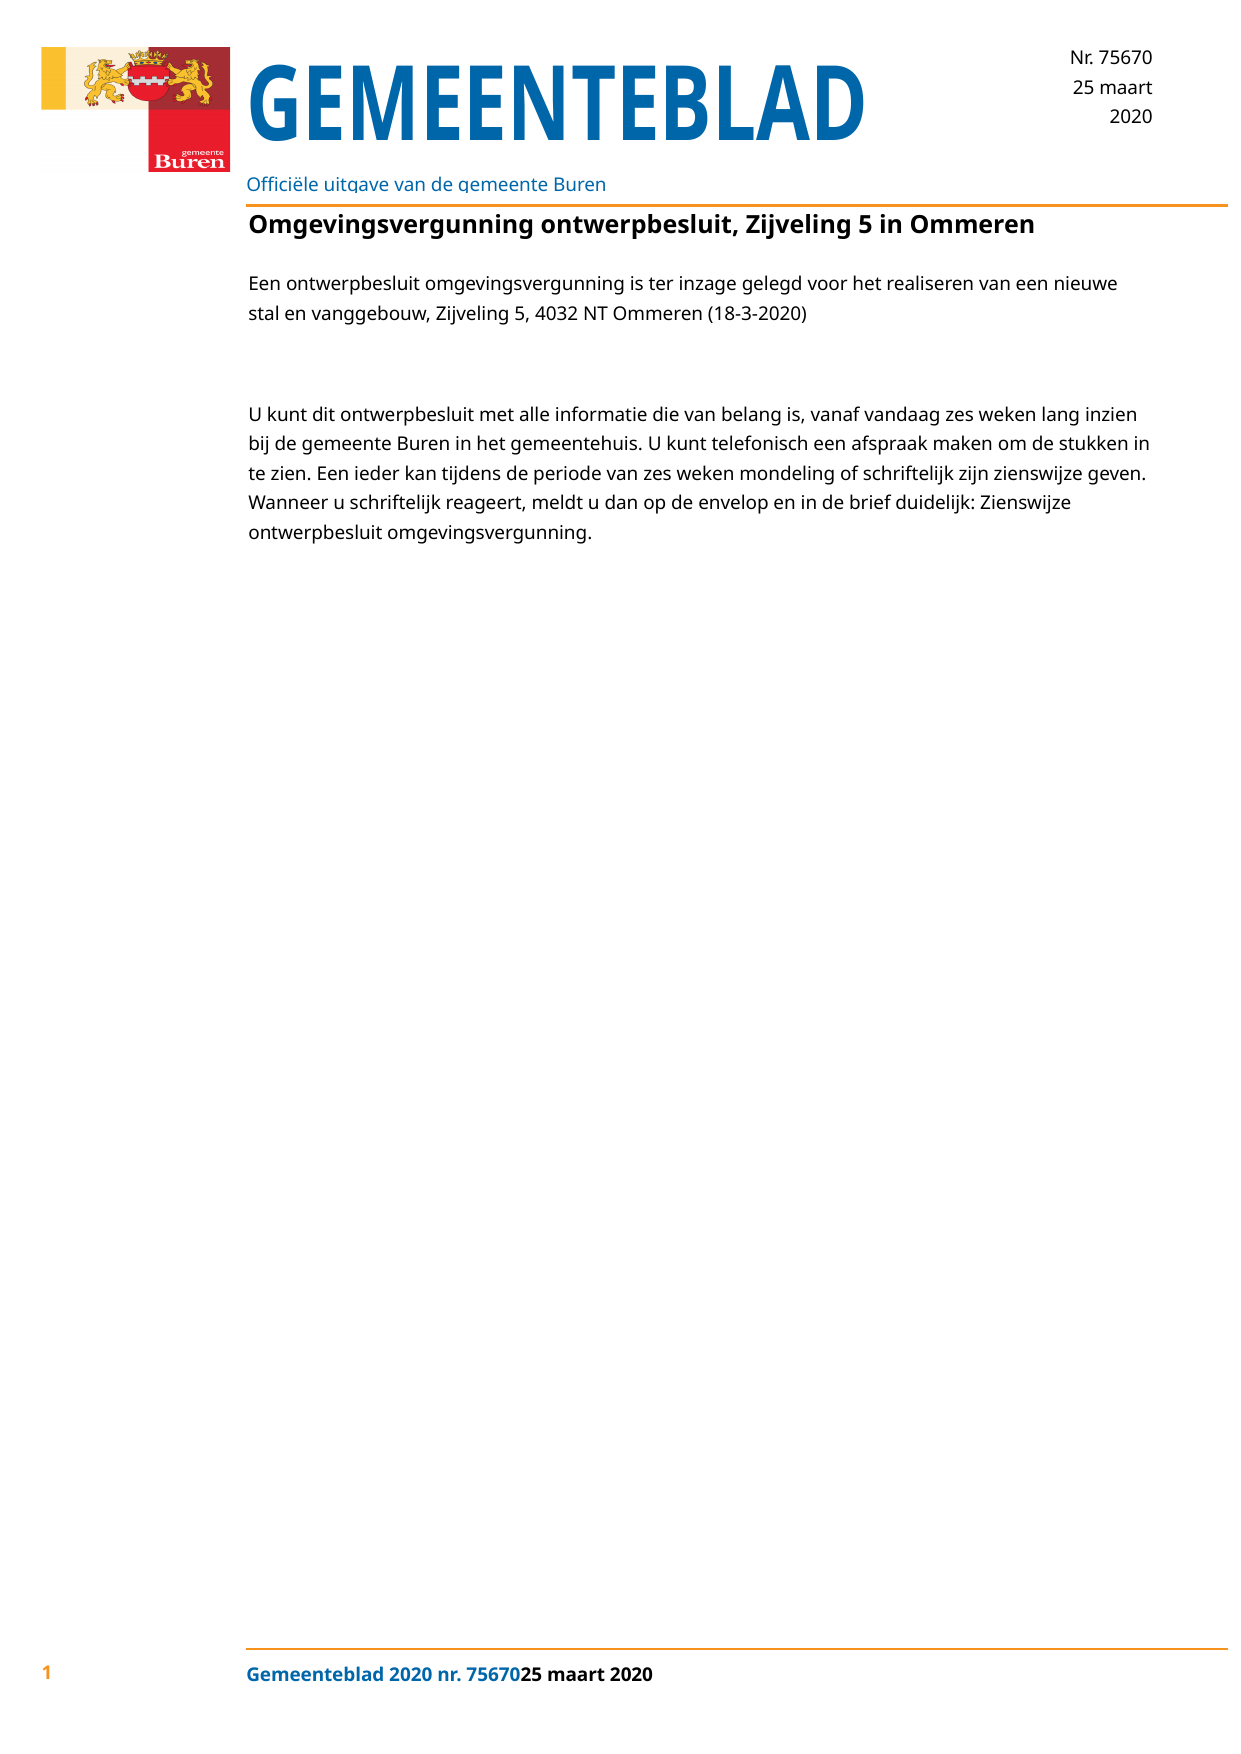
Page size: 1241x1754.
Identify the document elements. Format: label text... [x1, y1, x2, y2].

picture [41, 47, 231, 172]
text U kunt dit ontwerpbesluit met alle informatie die van belang is, vanaf vandaag zes weken lang inzien bij de gemeente Buren in het gemeentehuis. U kunt telefonisch een afspraak maken om de stukken in te zien. Een ieder kan tijdens de periode van zes weken mondeling of schriftelijk zijn zienswijze geven. Wanneer u schriftelijk reageert, meldt u dan op de envelop en in de brief duidelijk: Zienswijze ontwerpbesluit omgevingsvergunning. [248, 401, 1152, 545]
text Omgevingsvergunning ontwerpbesluit, Zijveling 5 in Ommeren [248, 207, 1152, 241]
text Een ontwerpbesluit omgevingsvergunning is ter inzage gelegd voor het realiseren van een nieuwe stal en vanggebouw, Zijveling 5, 4032 NT Ommeren (18-3-2020) [248, 270, 1152, 326]
